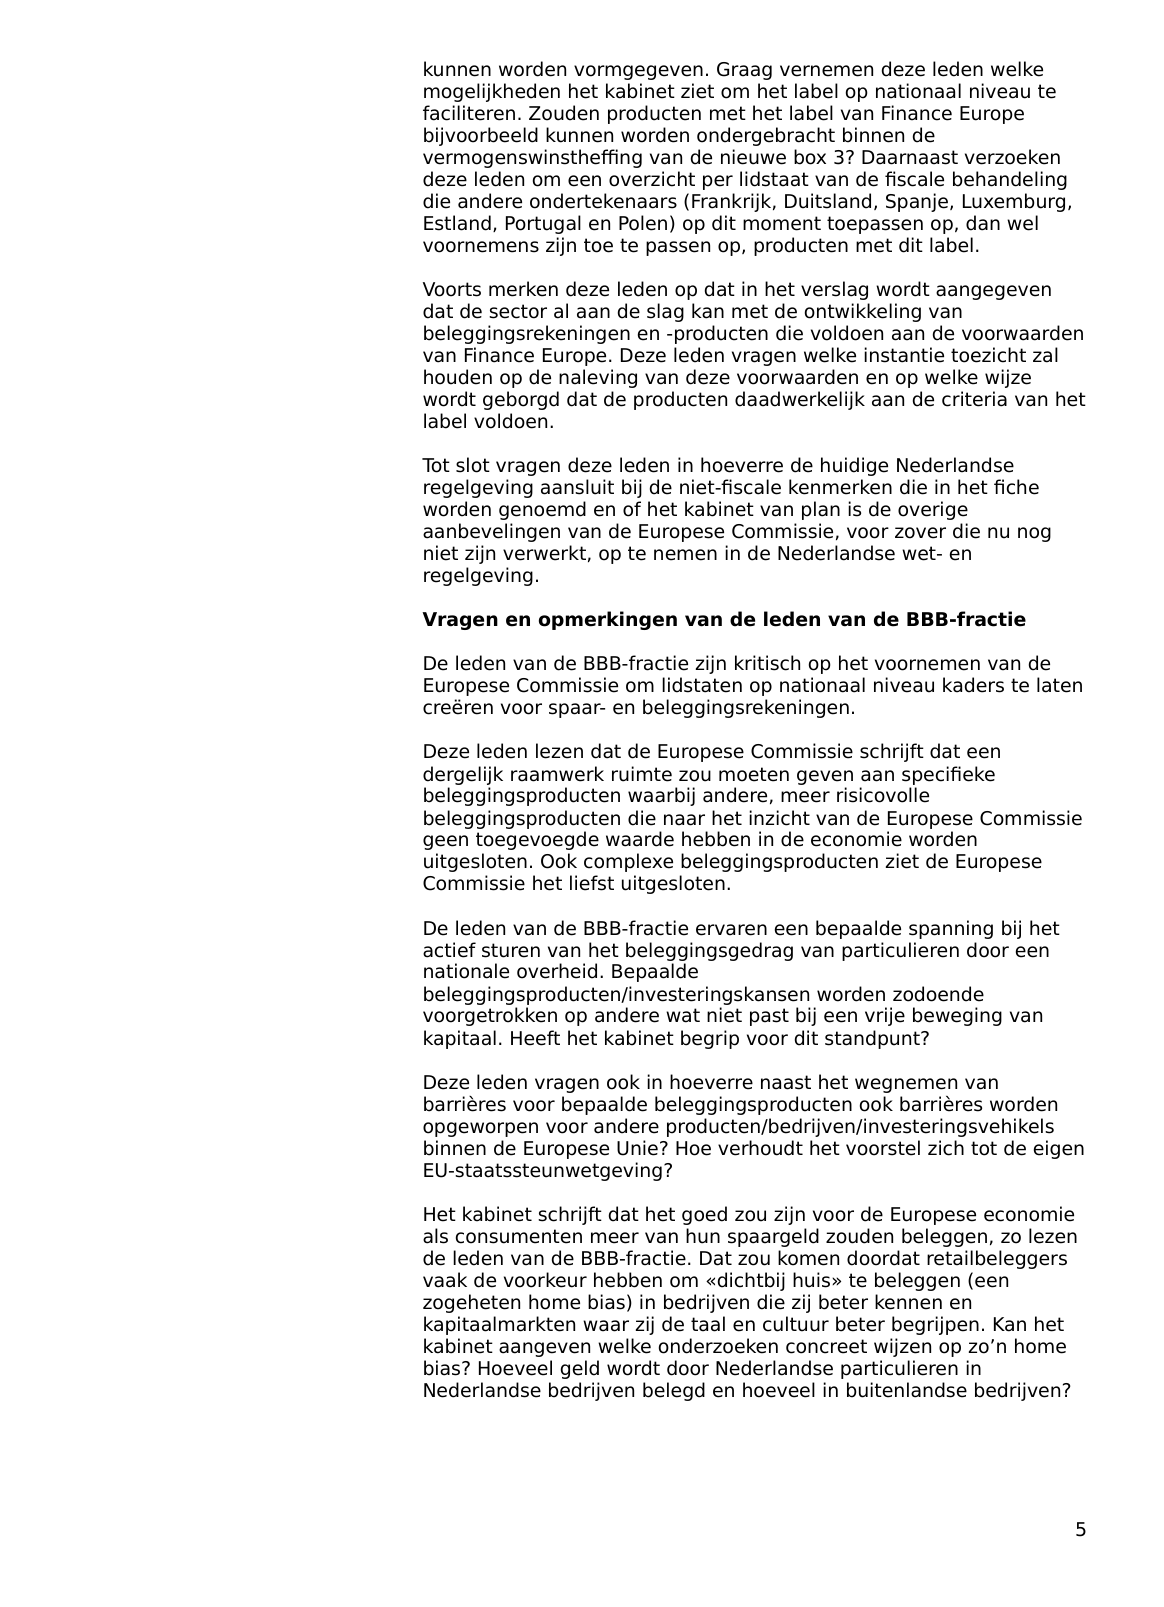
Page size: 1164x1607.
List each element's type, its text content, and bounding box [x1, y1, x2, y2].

text Tot slot vragen deze leden in hoeverre de huidige Nederlandse regelgeving aansluit bij de niet-fiscale kenmerken die in het fiche worden genoemd en of het kabinet van plan is de overige aanbevelingen van de Europese Commissie, voor zover die nu nog niet zijn verwerkt, op te nemen in de Nederlandse wet- en regelgeving. [422, 455, 1087, 587]
text Het kabinet schrijft dat het goed zou zijn voor de Europese economie als consumenten meer van hun spaargeld zouden beleggen, zo lezen de leden van de BBB-fractie. Dat zou komen doordat retailbeleggers vaak de voorkeur hebben om «dichtbij huis» te beleggen (een zogeheten home bias) in bedrijven die zij beter kennen en kapitaalmarkten waar zij de taal en cultuur beter begrijpen. Kan het kabinet aangeven welke onderzoeken concreet wijzen op zo’n home bias? Hoeveel geld wordt door Nederlandse particulieren in Nederlandse bedrijven belegd en hoeveel in buitenlandse bedrijven? [422, 1204, 1087, 1401]
text De leden van de BBB-fractie ervaren een bepaalde spanning bij het actief sturen van het beleggingsgedrag van particulieren door een nationale overheid. Bepaalde beleggingsproducten/investeringskansen worden zodoende voorgetrokken op andere wat niet past bij een vrije beweging van kapitaal. Heeft het kabinet begrip voor dit standpunt? [422, 917, 1087, 1049]
subtitle Vragen en opmerkingen van de leden van de BBB-fractie [422, 609, 1087, 631]
text Deze leden lezen dat de Europese Commissie schrijft dat een dergelijk raamwerk ruimte zou moeten geven aan specifieke beleggingsproducten waarbij andere, meer risicovolle beleggingsproducten die naar het inzicht van de Europese Commissie geen toegevoegde waarde hebben in de economie worden uitgesloten. Ook complexe beleggingsproducten ziet de Europese Commissie het liefst uitgesloten. [422, 741, 1087, 895]
text Voorts merken deze leden op dat in het verslag wordt aangegeven dat de sector al aan de slag kan met de ontwikkeling van beleggingsrekeningen en -producten die voldoen aan de voorwaarden van Finance Europe. Deze leden vragen welke instantie toezicht zal houden op de naleving van deze voorwaarden en op welke wijze wordt geborgd dat de producten daadwerkelijk aan de criteria van het label voldoen. [422, 279, 1087, 433]
text kunnen worden vormgegeven. Graag vernemen deze leden welke mogelijkheden het kabinet ziet om het label op nationaal niveau te faciliteren. Zouden producten met het label van Finance Europe bijvoorbeeld kunnen worden ondergebracht binnen de vermogenswinstheffing van de nieuwe box 3? Daarnaast verzoeken deze leden om een overzicht per lidstaat van de fiscale behandeling die andere ondertekenaars (Frankrijk, Duitsland, Spanje, Luxemburg, Estland, Portugal en Polen) op dit moment toepassen op, dan wel voornemens zijn toe te passen op, producten met dit label. [422, 59, 1087, 257]
text Deze leden vragen ook in hoeverre naast het wegnemen van barrières voor bepaalde beleggingsproducten ook barrières worden opgeworpen voor andere producten/bedrijven/investeringsvehikels binnen de Europese Unie? Hoe verhoudt het voorstel zich tot de eigen EU-staatssteunwetgeving? [422, 1072, 1087, 1181]
text De leden van de BBB-fractie zijn kritisch op het voornemen van de Europese Commissie om lidstaten op nationaal niveau kaders te laten creëren voor spaar- en beleggingsrekeningen. [422, 653, 1087, 719]
